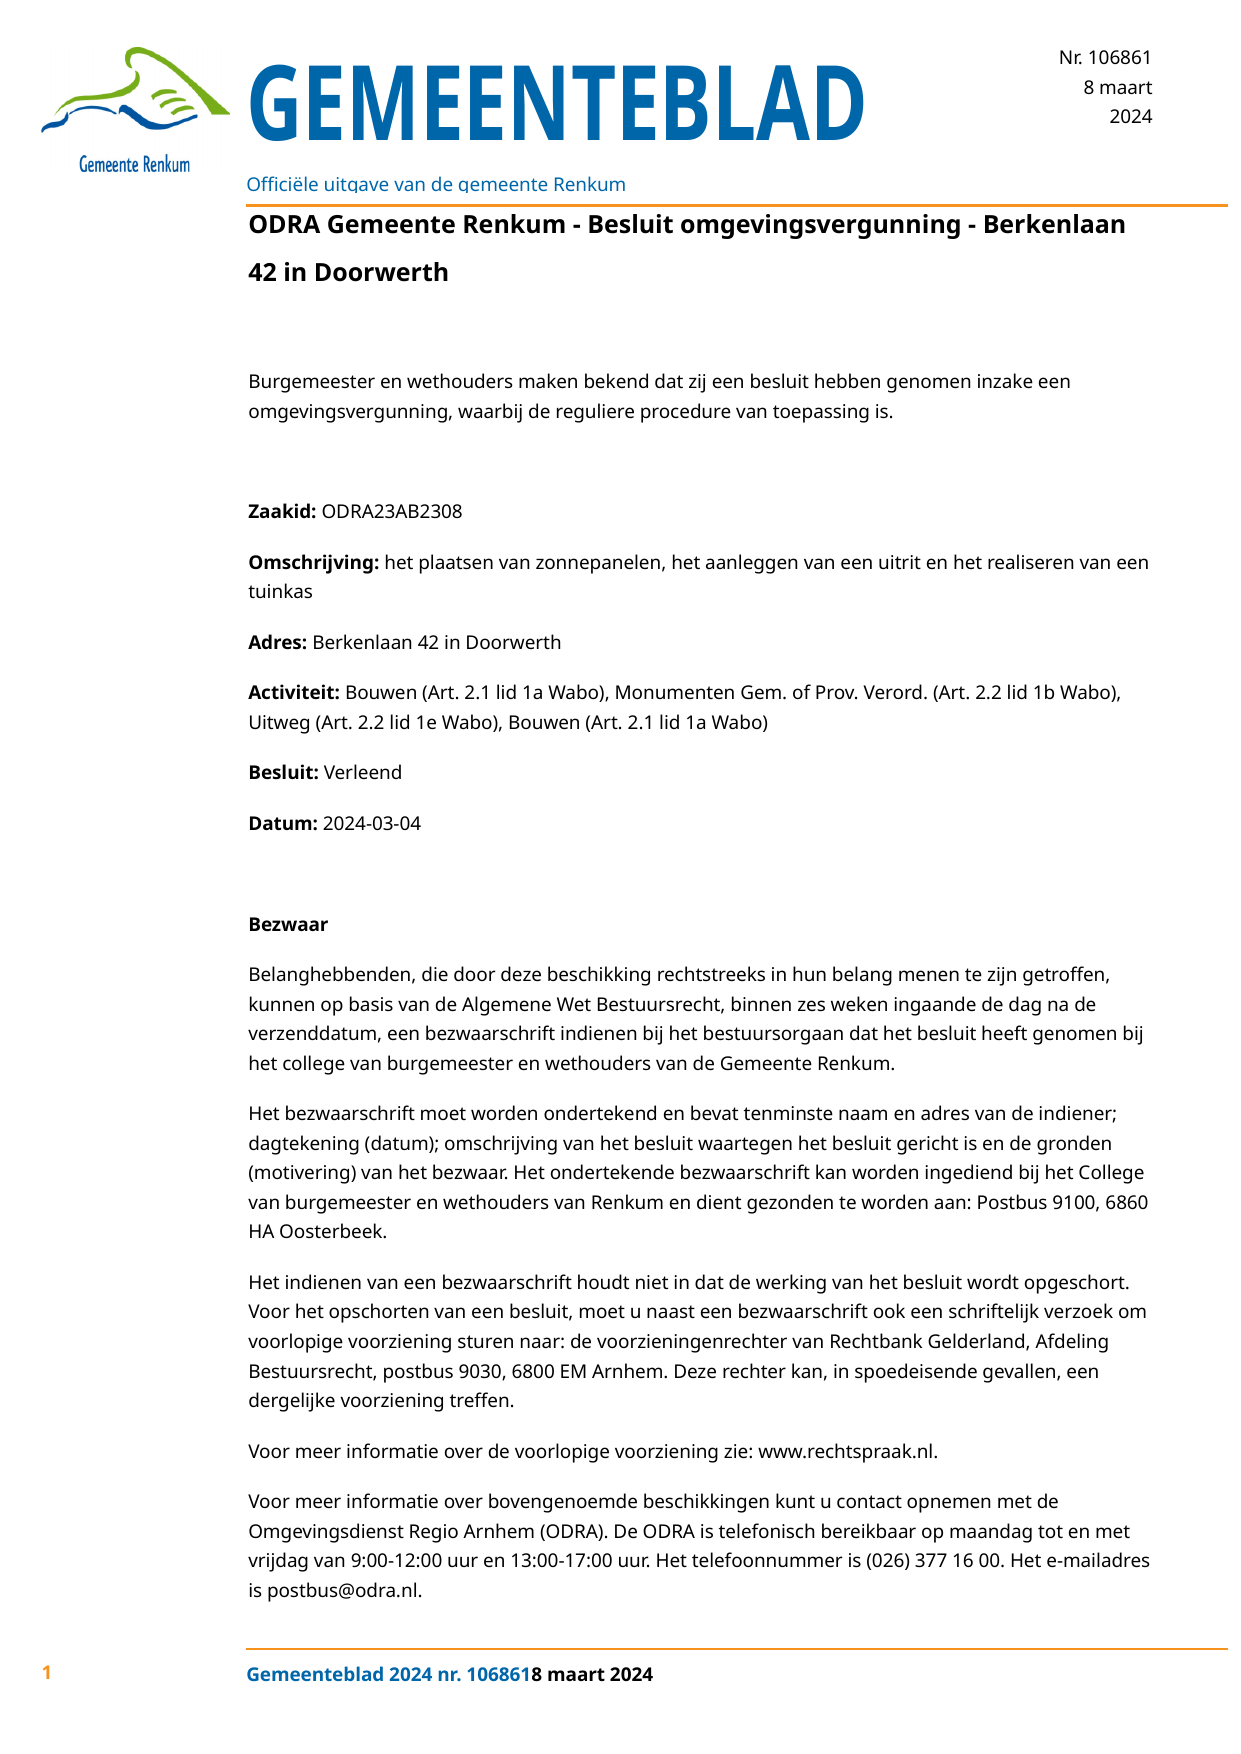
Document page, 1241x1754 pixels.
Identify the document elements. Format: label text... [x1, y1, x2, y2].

text Het bezwaarschrift moet worden ondertekend en bevat tenminste naam en adres van de indiener; dagtekening (datum); omschrijving van het besluit waartegen het besluit gericht is en de gronden (motivering) van het bezwaar. Het ondertekende bezwaarschrift kan worden ingediend bij het College van burgemeester en wethouders van Renkum en dient gezonden te worden aan: Postbus 9100, 6860 HA Oosterbeek. [248, 1100, 1152, 1244]
text Zaakid: ODRA23AB2308 [248, 499, 1152, 524]
text ODRA Gemeente Renkum - Besluit omgevingsvergunning - Berkenlaan 42 in Doorwerth [248, 207, 1152, 288]
text Bezwaar [248, 911, 1152, 937]
text Burgemeester en wethouders maken bekend dat zij een besluit hebben genomen inzake een omgevingsvergunning, waarbij de reguliere procedure van toepassing is. [248, 368, 1152, 424]
text Besluit: Verleend [248, 759, 1152, 785]
text Belanghebbenden, die door deze beschikking rechtstreeks in hun belang menen te zijn getroffen, kunnen op basis van de Algemene Wet Bestuursrecht, binnen zes weken ingaande de dag na de verzenddatum, een bezwaarschrift indienen bij het bestuursorgaan dat het besluit heeft genomen bij het college van burgemeester en wethouders van de Gemeente Renkum. [248, 961, 1152, 1076]
text Voor meer informatie over de voorlopige voorziening zie: www.rechtspraak.nl. [248, 1438, 1152, 1464]
text Het indienen van een bezwaarschrift houdt niet in dat de werking van het besluit wordt opgeschort. Voor het opschorten van een besluit, moet u naast een bezwaarschrift ook een schriftelijk verzoek om voorlopige voorziening sturen naar: de voorzieningenrechter van Rechtbank Gelderland, Afdeling Bestuursrecht, postbus 9030, 6800 EM Arnhem. Deze rechter kan, in spoedeisende gevallen, een dergelijke voorziening treffen. [248, 1269, 1152, 1413]
text Activiteit: Bouwen (Art. 2.1 lid 1a Wabo), Monumenten Gem. of Prov. Verord. (Art. 2.2 lid 1b Wabo), Uitweg (Art. 2.2 lid 1e Wabo), Bouwen (Art. 2.1 lid 1a Wabo) [248, 679, 1152, 735]
text Voor meer informatie over bovengenoemde beschikkingen kunt u contact opnemen met de Omgevingsdienst Regio Arnhem (ODRA). De ODRA is telefonisch bereikbaar op maandag tot en met vrijdag van 9:00-12:00 uur en 13:00-17:00 uur. Het telefoonnummer is (026) 377 16 00. Het e-mailadres is postbus@odra.nl. [248, 1488, 1152, 1603]
picture [41, 47, 231, 172]
text Omschrijving: het plaatsen van zonnepanelen, het aanleggen van een uitrit en het realiseren van een tuinkas [248, 549, 1152, 604]
text Adres: Berkenlaan 42 in Doorwerth [248, 629, 1152, 655]
text Datum: 2024-03-04 [248, 810, 1152, 836]
